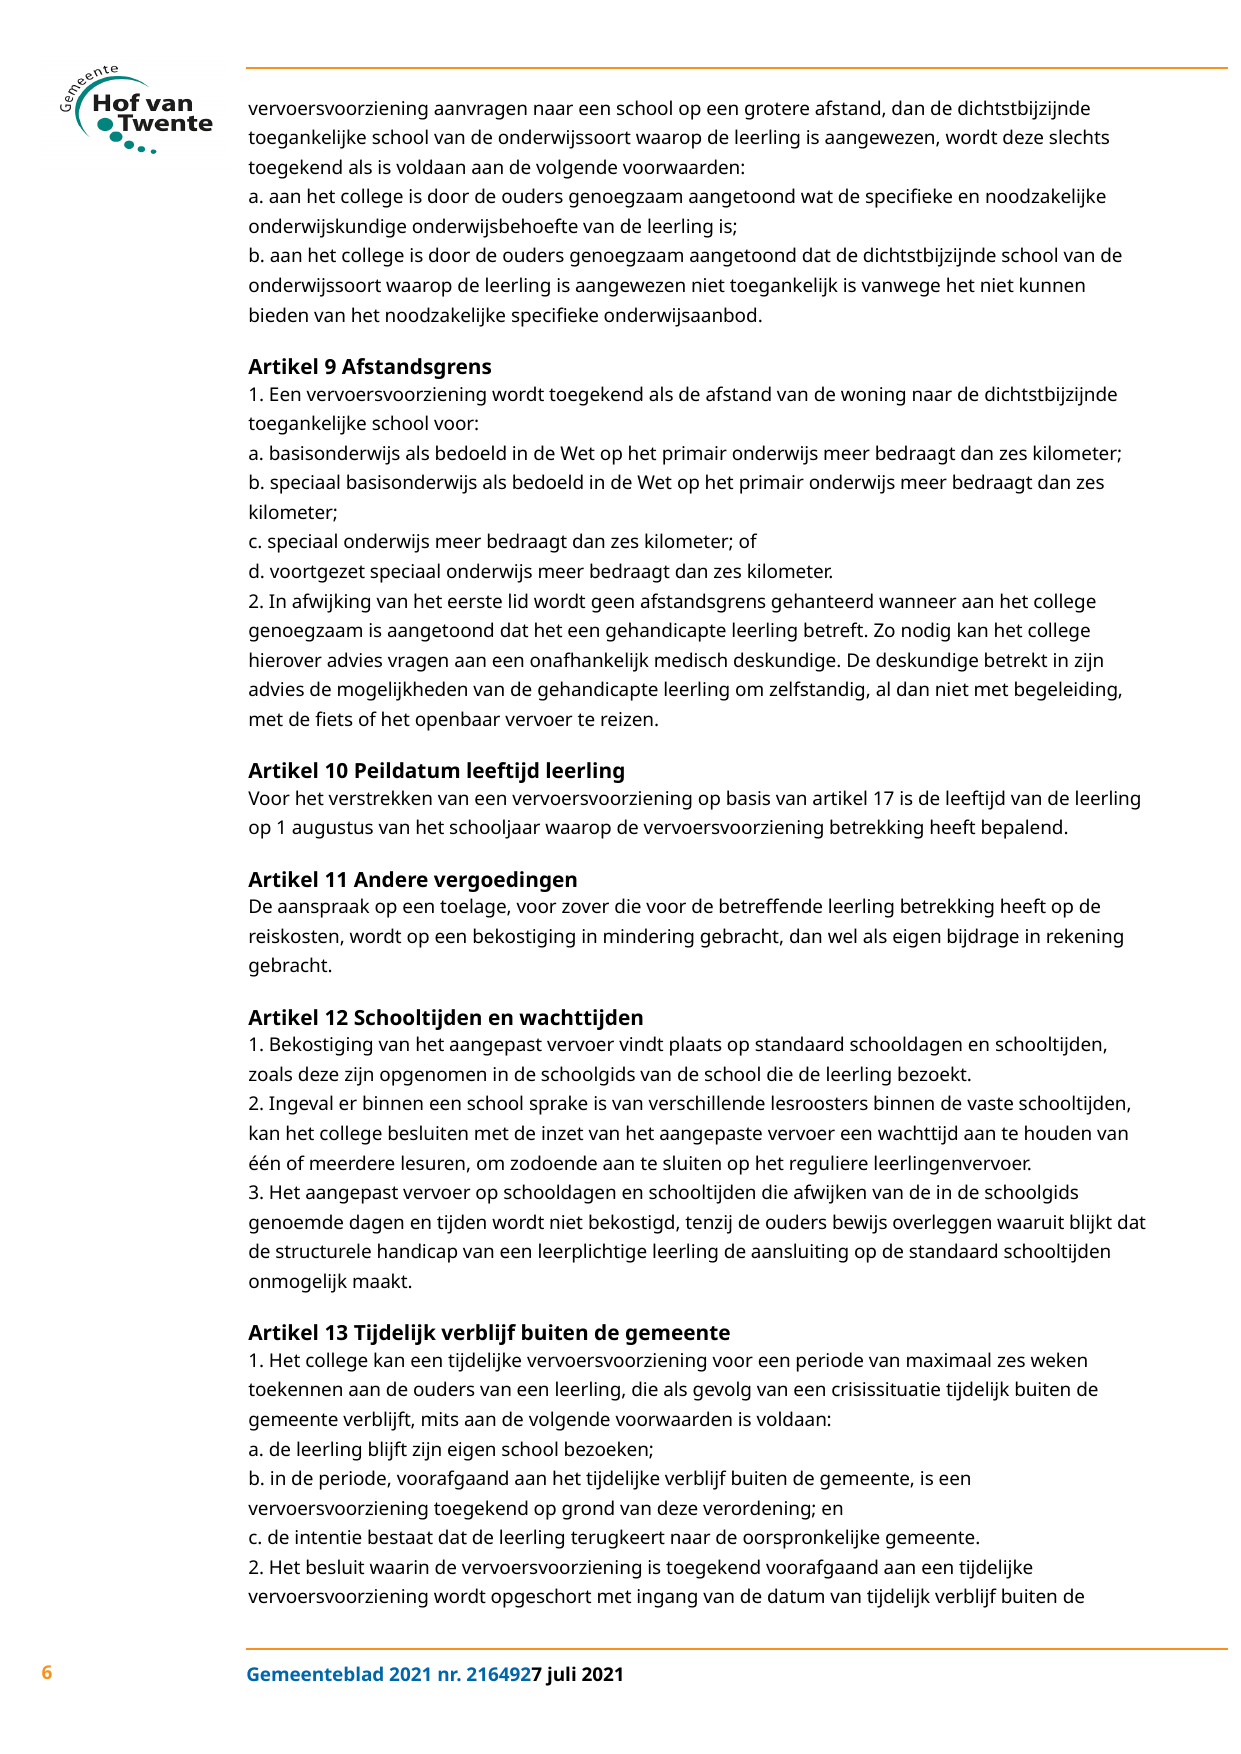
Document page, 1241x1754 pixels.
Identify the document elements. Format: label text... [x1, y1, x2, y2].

text 1. Het college kan een tijdelijke vervoersvoorziening voor een periode van maximaal zes weken toekennen aan de ouders van een leerling, die als gevolg van een crisissituatie tijdelijk buiten de gemeente verblijft, mits aan de volgende voorwaarden is voldaan: [248, 1347, 1152, 1432]
text Artikel 11 Andere vergoedingen [248, 865, 1152, 893]
text De aanspraak op een toelage, voor zover die voor de betreffende leerling betrekking heeft op de reiskosten, wordt op een bekostiging in mindering gebracht, dan wel als eigen bijdrage in rekening gebracht. [248, 893, 1152, 978]
text b. in de periode, voorafgaand aan het tijdelijke verblijf buiten de gemeente, is een vervoersvoorziening toegekend op grond van deze verordening; en [248, 1465, 1152, 1521]
text a. basisonderwijs als bedoeld in de Wet op het primair onderwijs meer bedraagt dan zes kilometer; [248, 440, 1152, 466]
text 1. Bekostiging van het aangepast vervoer vindt plaats op standaard schooldagen en schooltijden, zoals deze zijn opgenomen in de schoolgids van de school die de leerling bezoekt. [248, 1031, 1152, 1087]
text Artikel 13 Tijdelijk verblijf buiten de gemeente [248, 1318, 1152, 1347]
text 2. In afwijking van het eerste lid wordt geen afstandsgrens gehanteerd wanneer aan het college genoegzaam is aangetoond dat het een gehandicapte leerling betreft. Zo nodig kan het college hierover advies vragen aan een onafhankelijk medisch deskundige. De deskundige betrekt in zijn advies de mogelijkheden van de gehandicapte leerling om zelfstandig, al dan niet met begeleiding, met de fiets of het openbaar vervoer te reizen. [248, 588, 1152, 732]
text b. speciaal basisonderwijs als bedoeld in de Wet op het primair onderwijs meer bedraagt dan zes kilometer; [248, 469, 1152, 525]
text Artikel 10 Peildatum leeftijd leerling [248, 757, 1152, 785]
picture [41, 47, 231, 172]
text c. de intentie bestaat dat de leerling terugkeert naar de oorspronkelijke gemeente. [248, 1524, 1152, 1550]
text vervoersvoorziening aanvragen naar een school op een grotere afstand, dan de dichtstbijzijnde toegankelijke school van de onderwijssoort waarop de leerling is aangewezen, wordt deze slechts toegekend als is voldaan aan de volgende voorwaarden: [248, 95, 1152, 180]
text 2. Het besluit waarin de vervoersvoorziening is toegekend voorafgaand aan een tijdelijke vervoersvoorziening wordt opgeschort met ingang van de datum van tijdelijk verblijf buiten de [248, 1554, 1152, 1609]
text d. voortgezet speciaal onderwijs meer bedraagt dan zes kilometer. [248, 558, 1152, 584]
text b. aan het college is door de ouders genoegzaam aangetoond dat de dichtstbijzijnde school van de onderwijssoort waarop de leerling is aangewezen niet toegankelijk is vanwege het niet kunnen bieden van het noodzakelijke specifieke onderwijsaanbod. [248, 243, 1152, 328]
text 2. Ingeval er binnen een school sprake is van verschillende lesroosters binnen de vaste schooltijden, kan het college besluiten met de inzet van het aangepaste vervoer een wachttijd aan te houden van één of meerdere lesuren, om zodoende aan te sluiten op het reguliere leerlingenvervoer. [248, 1091, 1152, 1176]
text a. aan het college is door de ouders genoegzaam aangetoond wat de specifieke en noodzakelijke onderwijskundige onderwijsbehoefte van de leerling is; [248, 183, 1152, 239]
text a. de leerling blijft zijn eigen school bezoeken; [248, 1436, 1152, 1461]
text Artikel 12 Schooltijden en wachttijden [248, 1003, 1152, 1031]
text Artikel 9 Afstandsgrens [248, 352, 1152, 381]
text 1. Een vervoersvoorziening wordt toegekend als de afstand van de woning naar de dichtstbijzijnde toegankelijke school voor: [248, 381, 1152, 436]
text 3. Het aangepast vervoer op schooldagen en schooltijden die afwijken van de in de schoolgids genoemde dagen en tijden wordt niet bekostigd, tenzij de ouders bewijs overleggen waaruit blijkt dat de structurele handicap van een leerplichtige leerling de aansluiting op de standaard schooltijden onmogelijk maakt. [248, 1179, 1152, 1294]
text Voor het verstrekken van een vervoersvoorziening op basis van artikel 17 is de leeftijd van de leerling op 1 augustus van het schooljaar waarop de vervoersvoorziening betrekking heeft bepalend. [248, 785, 1152, 840]
text c. speciaal onderwijs meer bedraagt dan zes kilometer; of [248, 529, 1152, 554]
